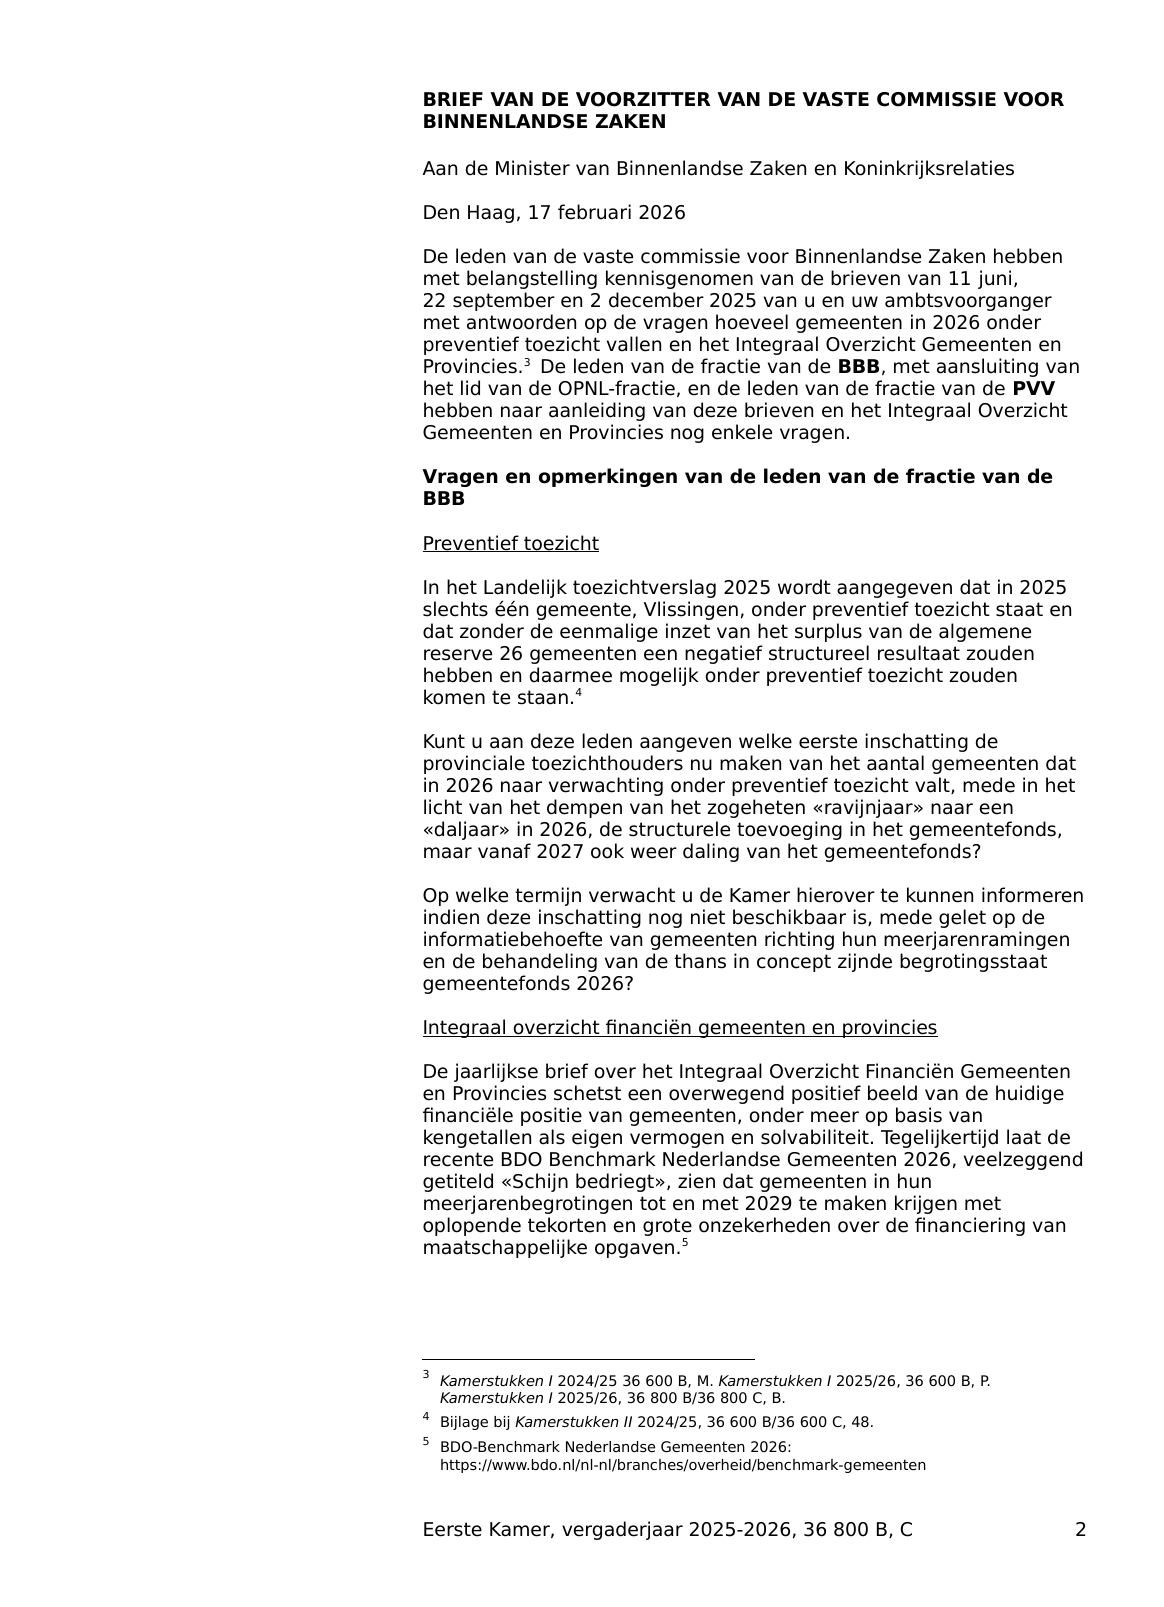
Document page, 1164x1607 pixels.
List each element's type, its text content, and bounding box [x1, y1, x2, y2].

text Bijlage bij Kamerstukken II 2024/25, 36 600 B/36 600 C, 48. [422, 1410, 1087, 1432]
text Den Haag, 17 februari 2026 [422, 202, 1087, 224]
subtitle Preventief toezicht [422, 532, 1087, 554]
text Op welke termijn verwacht u de Kamer hierover te kunnen informeren indien deze inschatting nog niet beschikbaar is, mede gelet op de informatiebehoefte van gemeenten richting hun meerjarenramingen en de behandeling van de thans in concept zijnde begrotingsstaat gemeentefonds 2026? [422, 885, 1087, 995]
text Aan de Minister van Binnenlandse Zaken en Koninkrijksrelaties [422, 158, 1087, 180]
text Kunt u aan deze leden aangeven welke eerste inschatting de provinciale toezichthouders nu maken van het aantal gemeenten dat in 2026 naar verwachting onder preventief toezicht valt, mede in het licht van het dempen van het zogeheten «ravijnjaar» naar een «daljaar» in 2026, de structurele toevoeging in het gemeentefonds, maar vanaf 2027 ook weer daling van het gemeentefonds? [422, 731, 1087, 863]
subtitle Vragen en opmerkingen van de leden van de fractie van de BBB [422, 466, 1087, 510]
subtitle Integraal overzicht financiën gemeenten en provincies [422, 1017, 1087, 1039]
text De leden van de vaste commissie voor Binnenlandse Zaken hebben met belangstelling kennisgenomen van de brieven van 11 juni, 22 september en 2 december 2025 van u en uw ambtsvoorganger met antwoorden op de vragen hoeveel gemeenten in 2026 onder preventief toezicht vallen en het Integraal Overzicht Gemeenten en Provincies. De leden van de fractie van de BBB, met aansluiting van het lid van de OPNL-fractie, en de leden van de fractie van de PVV hebben naar aanleiding van deze brieven en het Integraal Overzicht Gemeenten en Provincies nog enkele vragen. [422, 246, 1087, 444]
text BDO-Benchmark Nederlandse Gemeenten 2026: https://www.bdo.nl/nl-nl/branches/overheid/benchmark-gemeenten [422, 1435, 1087, 1474]
text De jaarlijkse brief over het Integraal Overzicht Financiën Gemeenten en Provincies schetst een overwegend positief beeld van de huidige financiële positie van gemeenten, onder meer op basis van kengetallen als eigen vermogen en solvabiliteit. Tegelijkertijd laat de recente BDO Benchmark Nederlandse Gemeenten 2026, veelzeggend getiteld «Schijn bedriegt», zien dat gemeenten in hun meerjarenbegrotingen tot en met 2029 te maken krijgen met oplopende tekorten en grote onzekerheden over de financiering van maatschappelijke opgaven. [422, 1061, 1087, 1259]
subtitle BRIEF VAN DE VOORZITTER VAN DE VASTE COMMISSIE VOOR BINNENLANDSE ZAKEN [422, 89, 1087, 133]
text Kamerstukken I 2024/25 36 600 B, M. Kamerstukken I 2025/26, 36 600 B, P. Kamerstukken I 2025/26, 36 800 B/36 800 C, B. [422, 1368, 1087, 1407]
text In het Landelijk toezichtverslag 2025 wordt aangegeven dat in 2025 slechts één gemeente, Vlissingen, onder preventief toezicht staat en dat zonder de eenmalige inzet van het surplus van de algemene reserve 26 gemeenten een negatief structureel resultaat zouden hebben en daarmee mogelijk onder preventief toezicht zouden komen te staan. [422, 577, 1087, 708]
